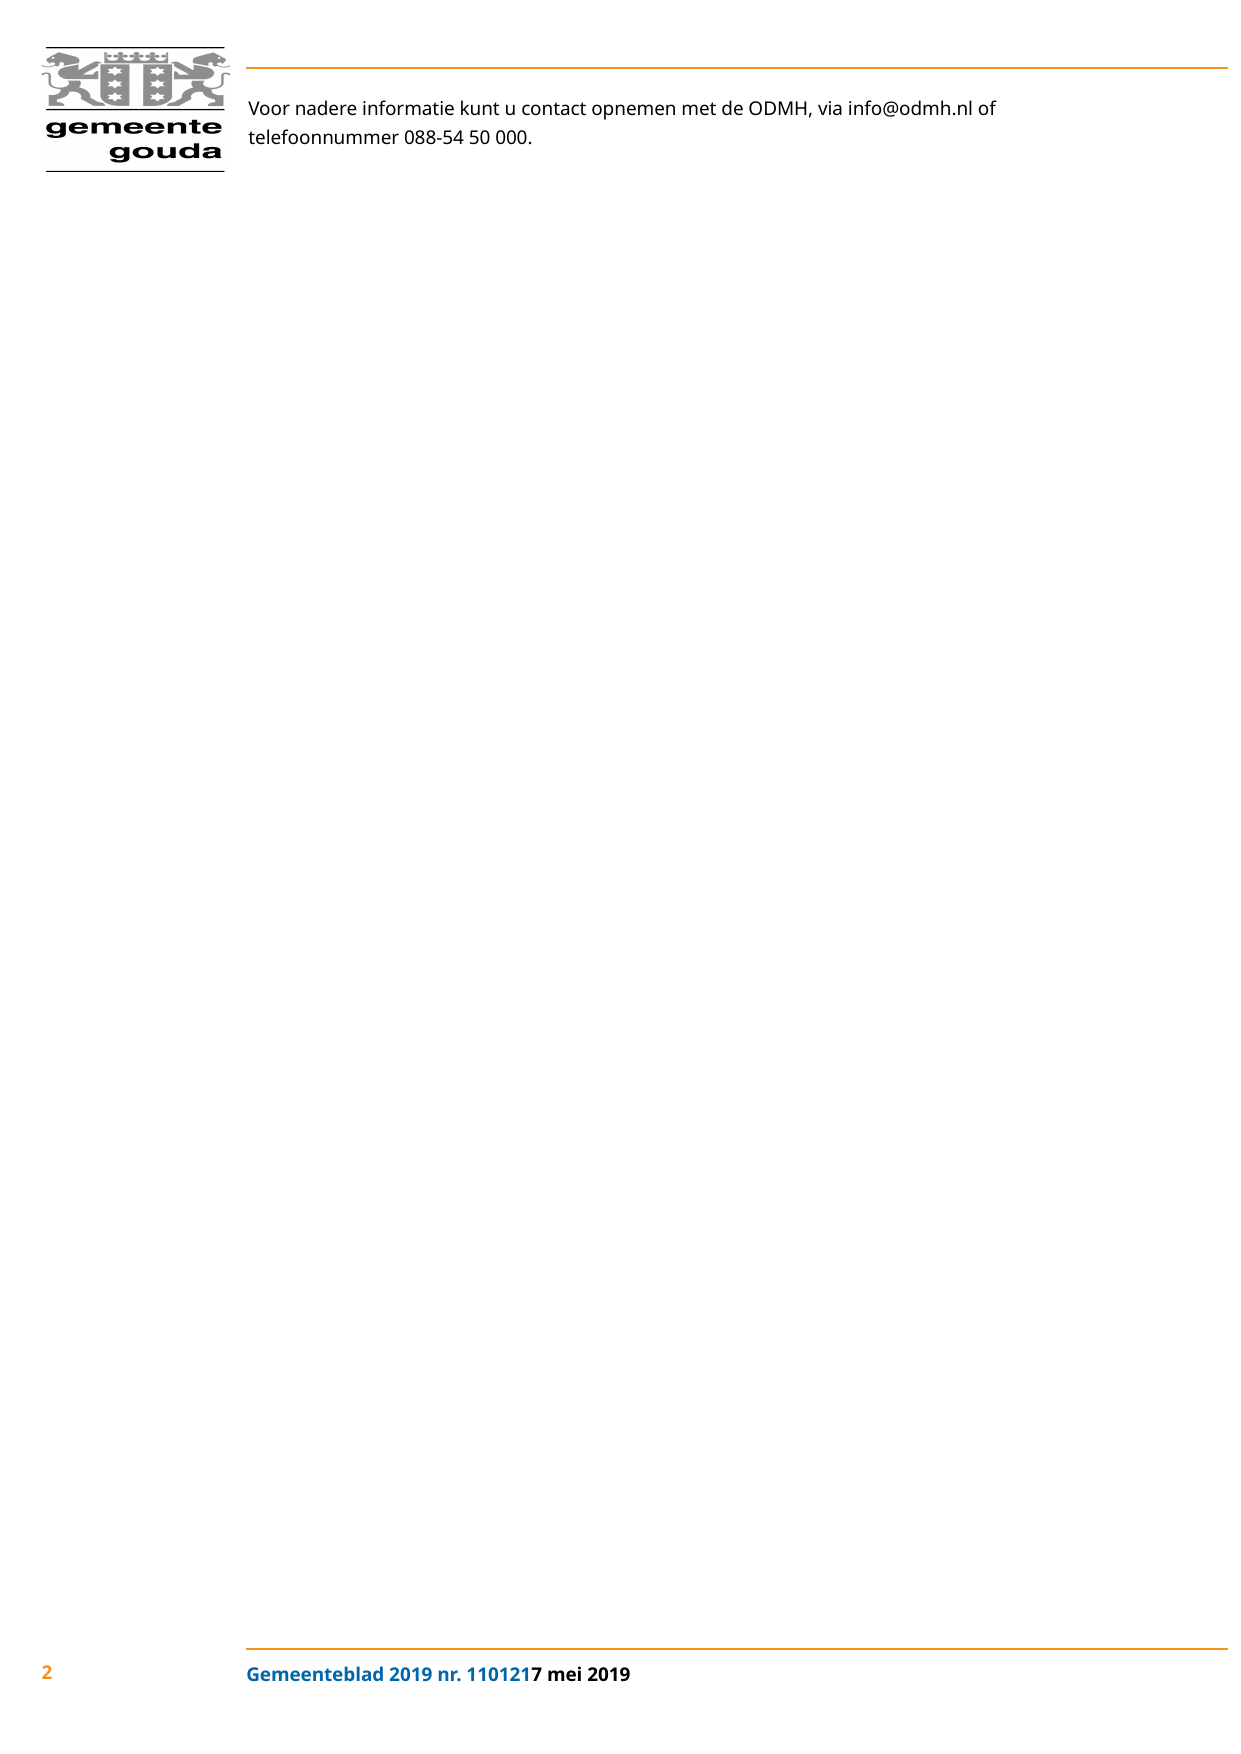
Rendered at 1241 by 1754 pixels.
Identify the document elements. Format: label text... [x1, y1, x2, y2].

text Voor nadere informatie kunt u contact opnemen met de ODMH, via info@odmh.nl of telefoonnummer 088-54 50 000. [248, 95, 1152, 150]
picture [41, 47, 231, 172]
